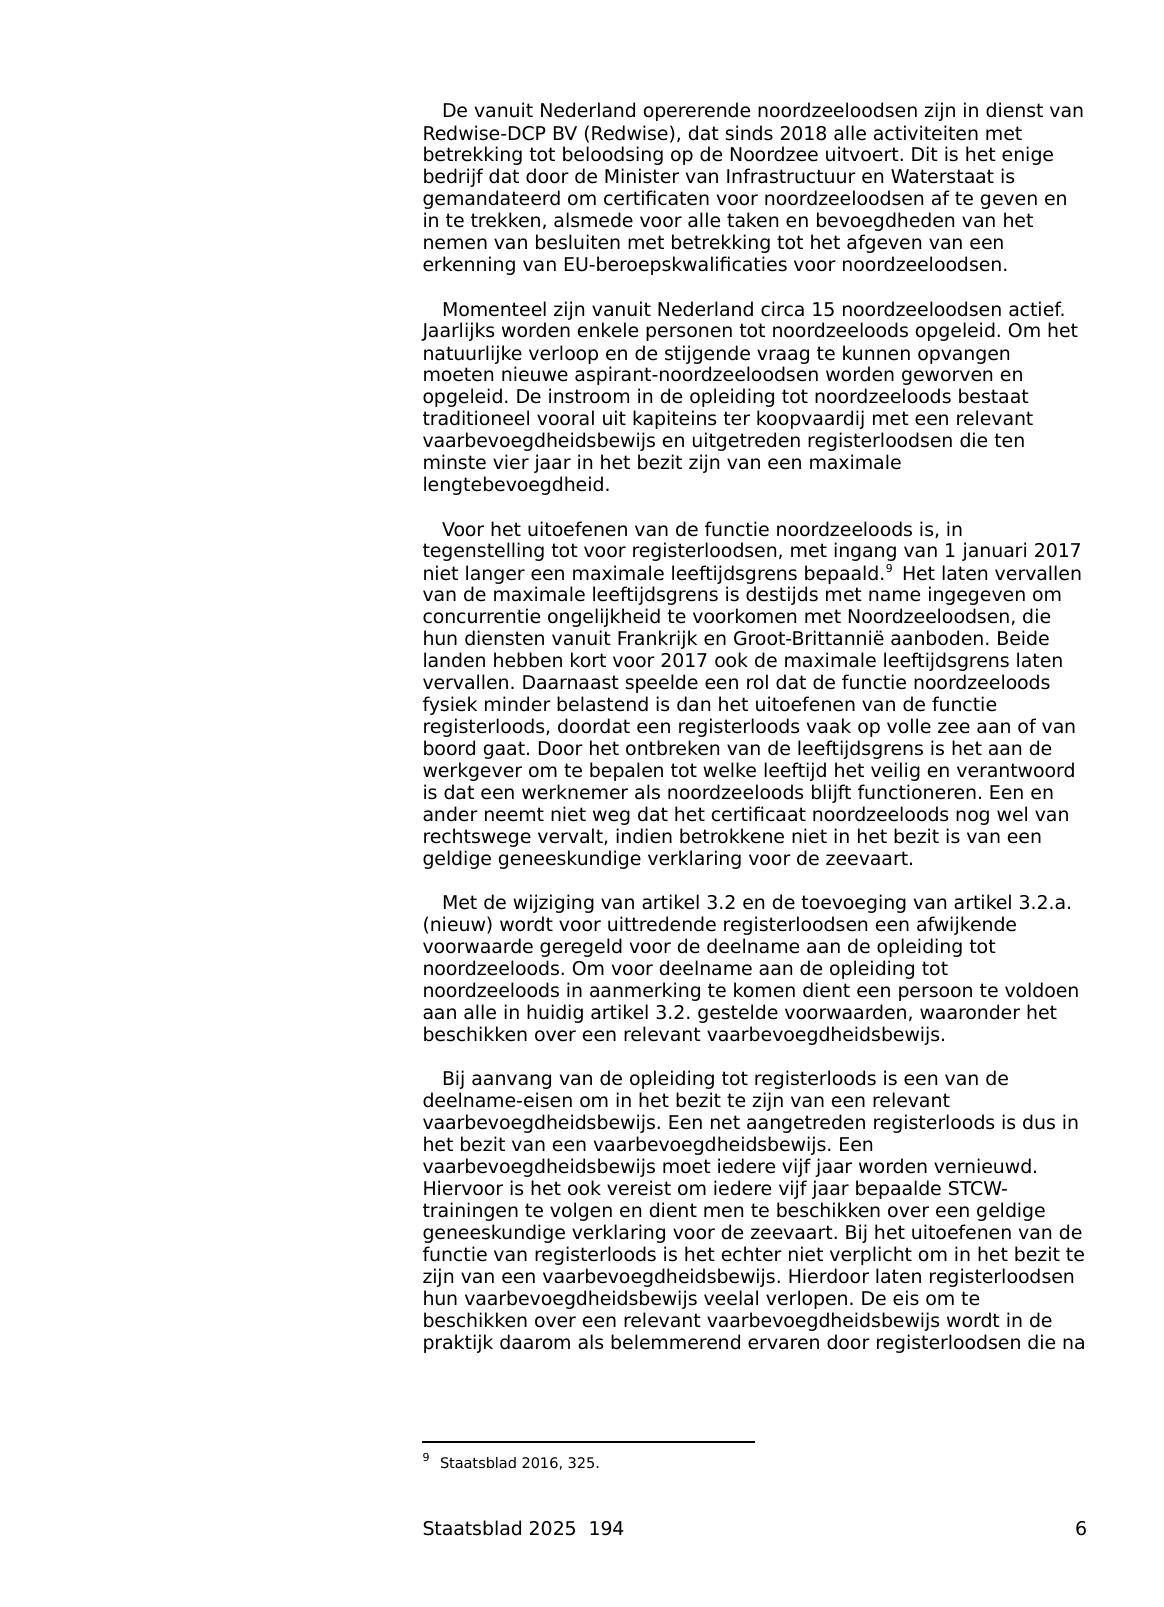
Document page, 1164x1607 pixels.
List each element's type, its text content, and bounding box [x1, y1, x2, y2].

text Voor het uitoefenen van de functie noordzeeloods is, in tegenstelling tot voor registerloodsen, met ingang van 1 januari 2017 niet langer een maximale leeftijdsgrens bepaald. Het laten vervallen van de maximale leeftijdsgrens is destijds met name ingegeven om concurrentie ongelijkheid te voorkomen met Noordzeeloodsen, die hun diensten vanuit Frankrijk en Groot-Brittannië aanboden. Beide landen hebben kort voor 2017 ook de maximale leeftijdsgrens laten vervallen. Daarnaast speelde een rol dat de functie noordzeeloods fysiek minder belastend is dan het uitoefenen van de functie registerloods, doordat een registerloods vaak op volle zee aan of van boord gaat. Door het ontbreken van de leeftijdsgrens is het aan de werkgever om te bepalen tot welke leeftijd het veilig en verantwoord is dat een werknemer als noordzeeloods blijft functioneren. Een en ander neemt niet weg dat het certificaat noordzeeloods nog wel van rechtswege vervalt, indien betrokkene niet in het bezit is van een geldige geneeskundige verklaring voor de zeevaart. [422, 518, 1087, 870]
text Met de wijziging van artikel 3.2 en de toevoeging van artikel 3.2.a. (nieuw) wordt voor uittredende registerloodsen een afwijkende voorwaarde geregeld voor de deelname aan de opleiding tot noordzeeloods. Om voor deelname aan de opleiding tot noordzeeloods in aanmerking te komen dient een persoon te voldoen aan alle in huidig artikel 3.2. gestelde voorwaarden, waaronder het beschikken over een relevant vaarbevoegdheidsbewijs. [422, 892, 1087, 1046]
text Bij aanvang van de opleiding tot registerloods is een van de deelname-eisen om in het bezit te zijn van een relevant vaarbevoegdheidsbewijs. Een net aangetreden registerloods is dus in het bezit van een vaarbevoegdheidsbewijs. Een vaarbevoegdheidsbewijs moet iedere vijf jaar worden vernieuwd. Hiervoor is het ook vereist om iedere vijf jaar bepaalde STCW-trainingen te volgen en dient men te beschikken over een geldige geneeskundige verklaring voor de zeevaart. Bij het uitoefenen van de functie van registerloods is het echter niet verplicht om in het bezit te zijn van een vaarbevoegdheidsbewijs. Hierdoor laten registerloodsen hun vaarbevoegdheidsbewijs veelal verlopen. De eis om te beschikken over een relevant vaarbevoegdheidsbewijs wordt in de praktijk daarom als belemmerend ervaren door registerloodsen die na [422, 1068, 1087, 1354]
text Staatsblad 2016, 325. [422, 1451, 1087, 1473]
text De vanuit Nederland opererende noordzeeloodsen zijn in dienst van Redwise-DCP BV (Redwise), dat sinds 2018 alle activiteiten met betrekking tot beloodsing op de Noordzee uitvoert. Dit is het enige bedrijf dat door de Minister van Infrastructuur en Waterstaat is gemandateerd om certificaten voor noordzeeloodsen af te geven en in te trekken, alsmede voor alle taken en bevoegdheden van het nemen van besluiten met betrekking tot het afgeven van een erkenning van EU-beroepskwalificaties voor noordzeeloodsen. [422, 100, 1087, 276]
text Momenteel zijn vanuit Nederland circa 15 noordzeeloodsen actief. Jaarlijks worden enkele personen tot noordzeeloods opgeleid. Om het natuurlijke verloop en de stijgende vraag te kunnen opvangen moeten nieuwe aspirant-noordzeeloodsen worden geworven en opgeleid. De instroom in de opleiding tot noordzeeloods bestaat traditioneel vooral uit kapiteins ter koopvaardij met een relevant vaarbevoegdheidsbewijs en uitgetreden registerloodsen die ten minste vier jaar in het bezit zijn van een maximale lengtebevoegdheid. [422, 298, 1087, 496]
